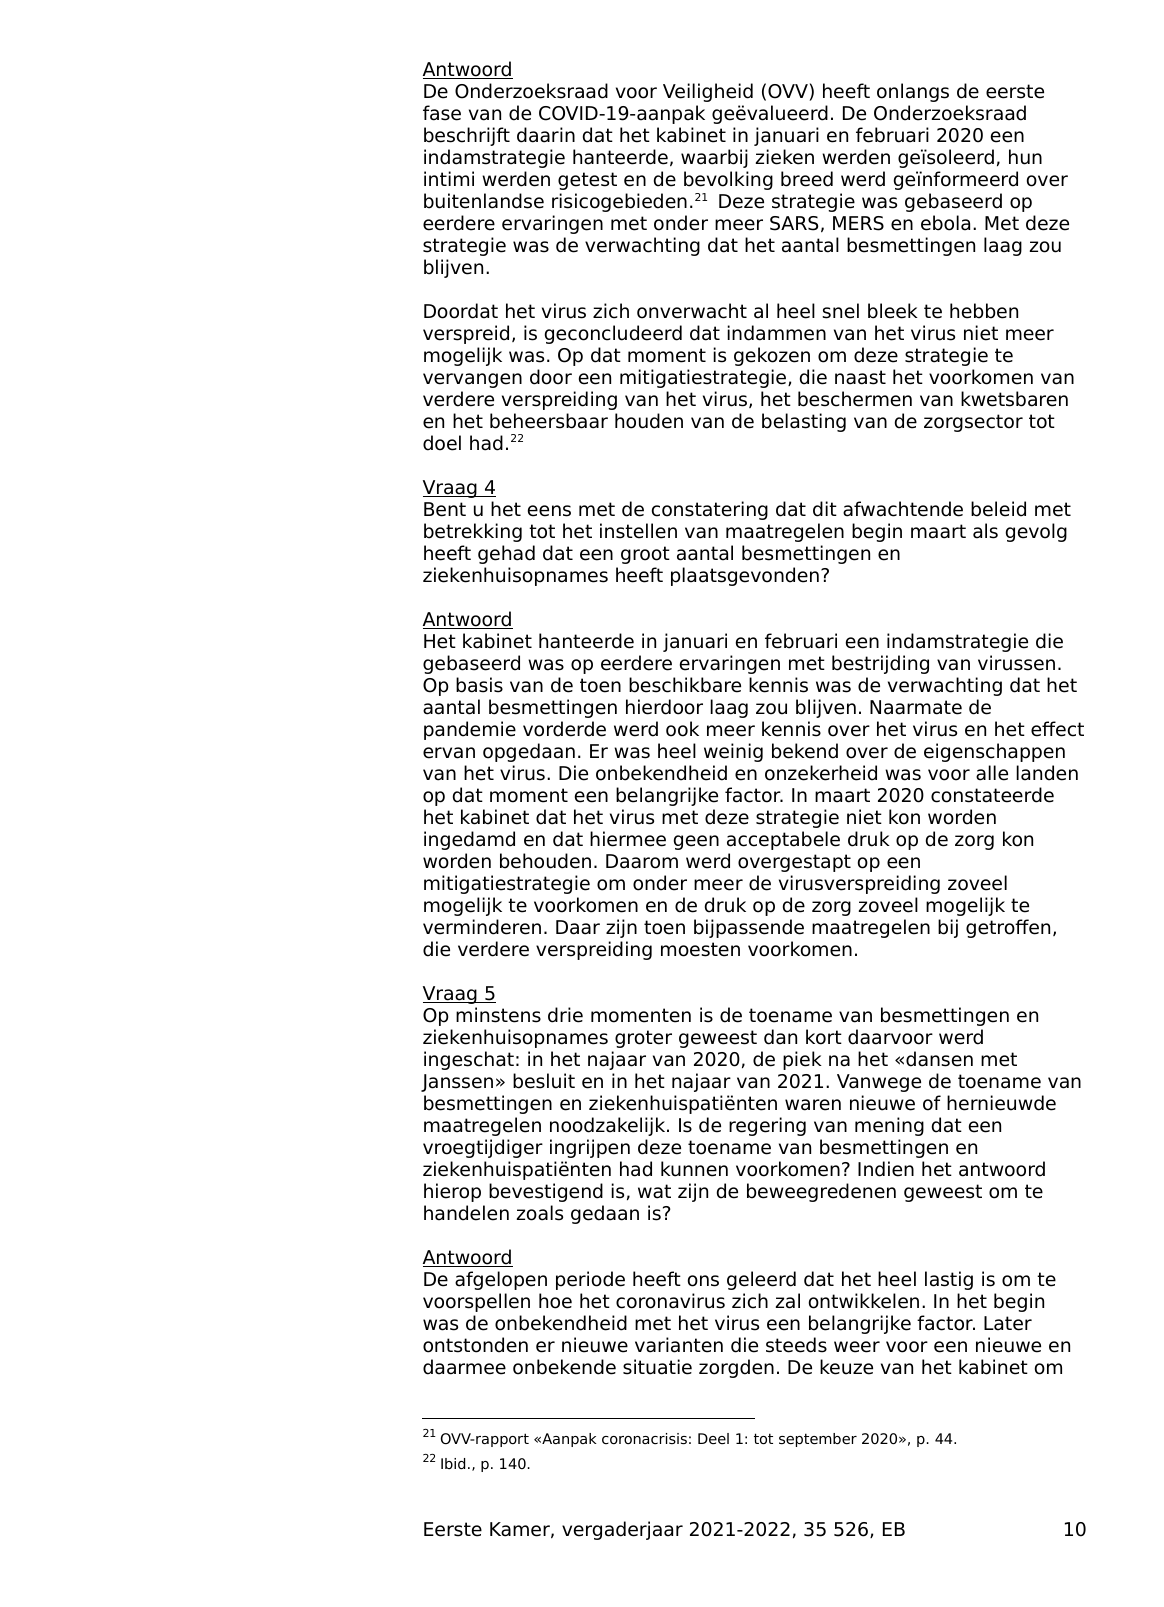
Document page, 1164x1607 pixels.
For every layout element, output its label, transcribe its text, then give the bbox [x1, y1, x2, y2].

subtitle Antwoord [422, 609, 1087, 631]
subtitle Antwoord [422, 1247, 1087, 1269]
subtitle Vraag 5 [422, 983, 1087, 1005]
text Doordat het virus zich onverwacht al heel snel bleek te hebben verspreid, is geconcludeerd dat indammen van het virus niet meer mogelijk was. Op dat moment is gekozen om deze strategie te vervangen door een mitigatiestrategie, die naast het voorkomen van verdere verspreiding van het virus, het beschermen van kwetsbaren en het beheersbaar houden van de belasting van de zorgsector tot doel had. [422, 301, 1087, 455]
text De Onderzoeksraad voor Veiligheid (OVV) heeft onlangs de eerste fase van de COVID-19-aanpak geëvalueerd. De Onderzoeksraad beschrijft daarin dat het kabinet in januari en februari 2020 een indamstrategie hanteerde, waarbij zieken werden geïsoleerd, hun intimi werden getest en de bevolking breed werd geïnformeerd over buitenlandse risicogebieden. Deze strategie was gebaseerd op eerdere ervaringen met onder meer SARS, MERS en ebola. Met deze strategie was de verwachting dat het aantal besmettingen laag zou blijven. [422, 81, 1087, 279]
text Bent u het eens met de constatering dat dit afwachtende beleid met betrekking tot het instellen van maatregelen begin maart als gevolg heeft gehad dat een groot aantal besmettingen en ziekenhuisopnames heeft plaatsgevonden? [422, 499, 1087, 587]
text Het kabinet hanteerde in januari en februari een indamstrategie die gebaseerd was op eerdere ervaringen met bestrijding van virussen. Op basis van de toen beschikbare kennis was de verwachting dat het aantal besmettingen hierdoor laag zou blijven. Naarmate de pandemie vorderde werd ook meer kennis over het virus en het effect ervan opgedaan. Er was heel weinig bekend over de eigenschappen van het virus. Die onbekendheid en onzekerheid was voor alle landen op dat moment een belangrijke factor. In maart 2020 constateerde het kabinet dat het virus met deze strategie niet kon worden ingedamd en dat hiermee geen acceptabele druk op de zorg kon worden behouden. Daarom werd overgestapt op een mitigatiestrategie om onder meer de virusverspreiding zoveel mogelijk te voorkomen en de druk op de zorg zoveel mogelijk te verminderen. Daar zijn toen bijpassende maatregelen bij getroffen, die verdere verspreiding moesten voorkomen. [422, 631, 1087, 961]
text OVV-rapport «Aanpak coronacrisis: Deel 1: tot september 2020», p. 44. [422, 1427, 1087, 1449]
text Op minstens drie momenten is de toename van besmettingen en ziekenhuisopnames groter geweest dan kort daarvoor werd ingeschat: in het najaar van 2020, de piek na het «dansen met Janssen» besluit en in het najaar van 2021. Vanwege de toename van besmettingen en ziekenhuispatiënten waren nieuwe of hernieuwde maatregelen noodzakelijk. Is de regering van mening dat een vroegtijdiger ingrijpen deze toename van besmettingen en ziekenhuispatiënten had kunnen voorkomen? Indien het antwoord hierop bevestigend is, wat zijn de beweegredenen geweest om te handelen zoals gedaan is? [422, 1005, 1087, 1225]
subtitle Antwoord [422, 59, 1087, 81]
text De afgelopen periode heeft ons geleerd dat het heel lastig is om te voorspellen hoe het coronavirus zich zal ontwikkelen. In het begin was de onbekendheid met het virus een belangrijke factor. Later ontstonden er nieuwe varianten die steeds weer voor een nieuwe en daarmee onbekende situatie zorgden. De keuze van het kabinet om [422, 1269, 1087, 1379]
text Ibid., p. 140. [422, 1452, 1087, 1474]
subtitle Vraag 4 [422, 477, 1087, 499]
